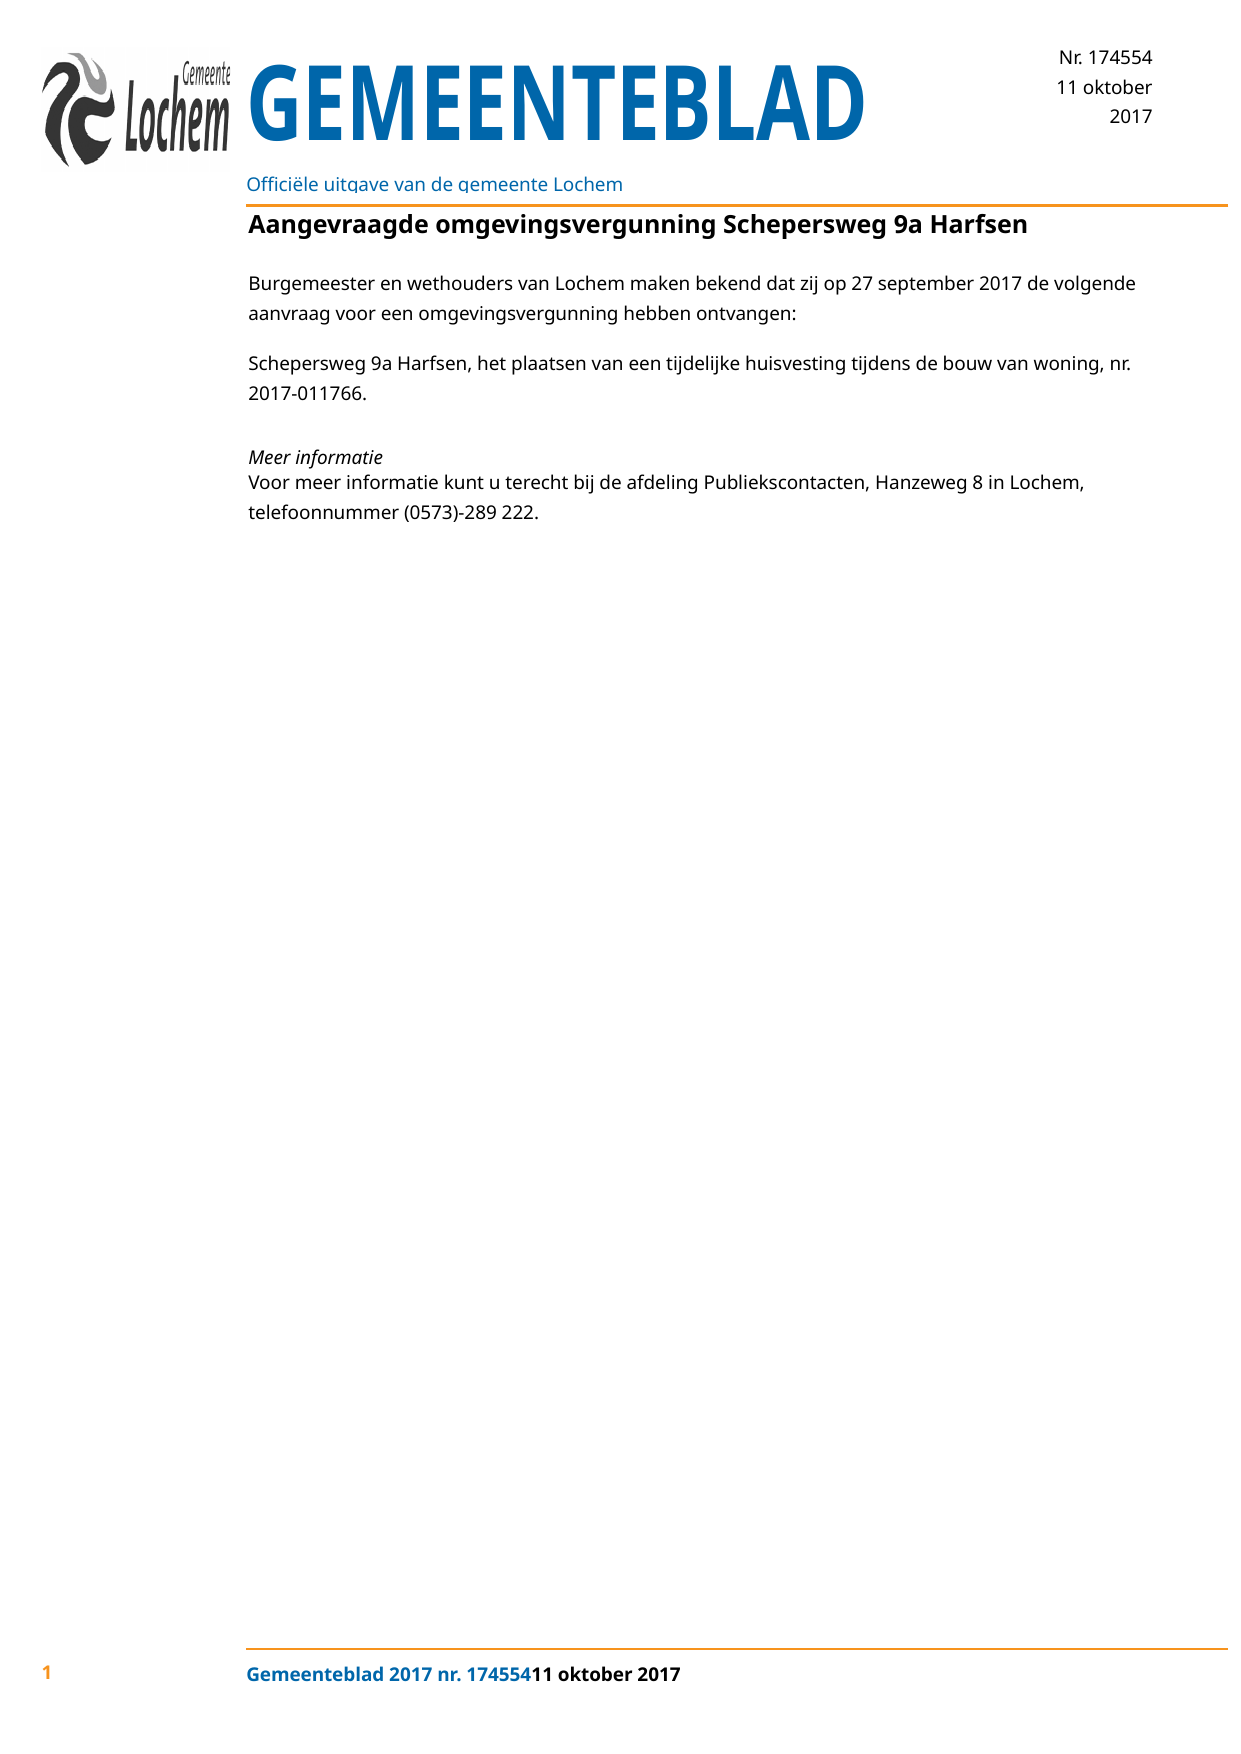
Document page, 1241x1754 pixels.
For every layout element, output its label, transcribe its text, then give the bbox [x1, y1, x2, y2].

text Voor meer informatie kunt u terecht bij de afdeling Publiekscontacten, Hanzeweg 8 in Lochem, telefoonnummer (0573)-289 222. [248, 469, 1152, 525]
picture [41, 47, 231, 172]
text Burgemeester en wethouders van Lochem maken bekend dat zij op 27 september 2017 de volgende aanvraag voor een omgevingsvergunning hebben ontvangen: [248, 270, 1152, 326]
text Schepersweg 9a Harfsen, het plaatsen van een tijdelijke huisvesting tijdens de bouw van woning, nr. 2017-011766. [248, 350, 1152, 406]
text Aangevraagde omgevingsvergunning Schepersweg 9a Harfsen [248, 207, 1152, 241]
text Meer informatie [248, 444, 1152, 469]
